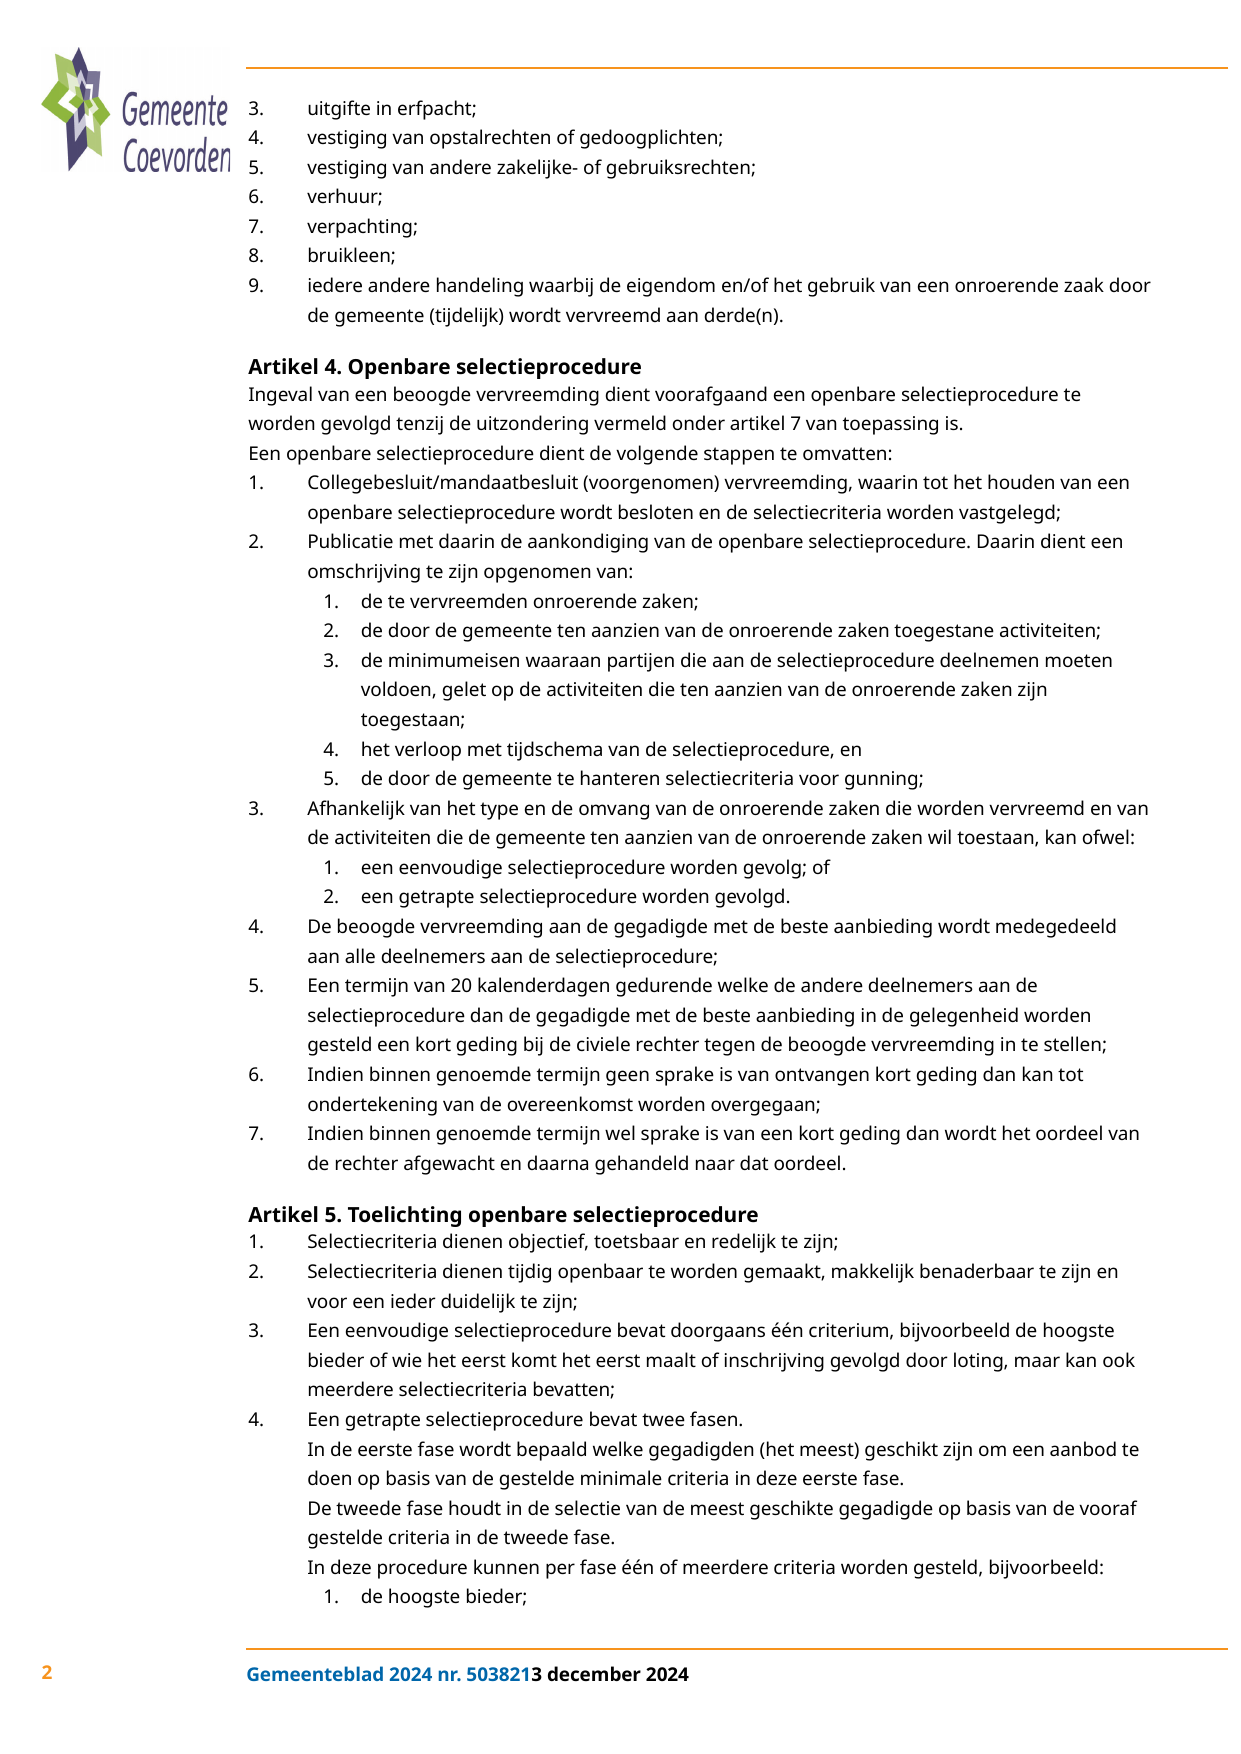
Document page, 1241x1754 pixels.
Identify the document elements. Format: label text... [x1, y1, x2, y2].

list de te vervreemden onroerende zaken; [323, 588, 1152, 613]
list Een getrapte selectieprocedure bevat twee fasen. [248, 1406, 1152, 1432]
list Een eenvoudige selectieprocedure bevat doorgaans één criterium, bijvoorbeeld de hoogste bieder of wie het eerst komt het eerst maalt of inschrijving gevolgd door loting, maar kan ook meerdere selectiecriteria bevatten; [248, 1317, 1152, 1402]
list verhuur; [248, 183, 1152, 209]
text Artikel 5. Toelichting openbare selectieprocedure [248, 1200, 1152, 1229]
list verpachting; [248, 213, 1152, 239]
text Ingeval van een beoogde vervreemding dient voorafgaand een openbare selectieprocedure te worden gevolgd tenzij de uitzondering vermeld onder artikel 7 van toepassing is. [248, 381, 1152, 436]
list het verloop met tijdschema van de selectieprocedure, en [323, 736, 1152, 761]
list De beoogde vervreemding aan de gegadigde met de beste aanbieding wordt medegedeeld aan alle deelnemers aan de selectieprocedure; [248, 913, 1152, 968]
list bruikleen; [248, 243, 1152, 268]
text Een openbare selectieprocedure dient de volgende stappen te omvatten: [248, 440, 1152, 466]
list uitgifte in erfpacht; [248, 95, 1152, 121]
picture [41, 47, 231, 172]
list Selectiecriteria dienen objectief, toetsbaar en redelijk te zijn; [248, 1229, 1152, 1254]
list de door de gemeente te hanteren selectiecriteria voor gunning; [323, 765, 1152, 791]
list Een termijn van 20 kalenderdagen gedurende welke de andere deelnemers aan de selectieprocedure dan de gegadigde met de beste aanbieding in de gelegenheid worden gesteld een kort geding bij de civiele rechter tegen de beoogde vervreemding in te stellen; [248, 972, 1152, 1057]
list Indien binnen genoemde termijn wel sprake is van een kort geding dan wordt het oordeel van de rechter afgewacht en daarna gehandeld naar dat oordeel. [248, 1120, 1152, 1176]
list Afhankelijk van het type en de omvang van de onroerende zaken die worden vervreemd en van de activiteiten die de gemeente ten aanzien van de onroerende zaken wil toestaan, kan ofwel: [248, 795, 1152, 850]
list Selectiecriteria dienen tijdig openbaar te worden gemaakt, makkelijk benaderbaar te zijn en voor een ieder duidelijk te zijn; [248, 1258, 1152, 1314]
list In de eerste fase wordt bepaald welke gegadigden (het meest) geschikt zijn om een aanbod te doen op basis van de gestelde minimale criteria in deze eerste fase. [248, 1436, 1152, 1491]
text Artikel 4. Openbare selectieprocedure [248, 352, 1152, 381]
list de door de gemeente ten aanzien van de onroerende zaken toegestane activiteiten; [323, 617, 1152, 643]
list een getrapte selectieprocedure worden gevolgd. [323, 884, 1152, 909]
list De tweede fase houdt in de selectie van de meest geschikte gegadigde op basis van de vooraf gestelde criteria in de tweede fase. [248, 1495, 1152, 1550]
list Publicatie met daarin de aankondiging van de openbare selectieprocedure. Daarin dient een omschrijving te zijn opgenomen van: [248, 529, 1152, 584]
list In deze procedure kunnen per fase één of meerdere criteria worden gesteld, bijvoorbeeld: [248, 1554, 1152, 1580]
list Indien binnen genoemde termijn geen sprake is van ontvangen kort geding dan kan tot ondertekening van de overeenkomst worden overgegaan; [248, 1061, 1152, 1116]
list iedere andere handeling waarbij de eigendom en/of het gebruik van een onroerende zaak door de gemeente (tijdelijk) wordt vervreemd aan derde(n). [248, 272, 1152, 328]
list een eenvoudige selectieprocedure worden gevolg; of [323, 854, 1152, 880]
list de hoogste bieder; [323, 1584, 1152, 1609]
list vestiging van opstalrechten of gedoogplichten; [248, 124, 1152, 150]
list de minimumeisen waaraan partijen die aan de selectieprocedure deelnemen moeten voldoen, gelet op de activiteiten die ten aanzien van de onroerende zaken zijn toegestaan; [323, 647, 1152, 732]
list Collegebesluit/mandaatbesluit (voorgenomen) vervreemding, waarin tot het houden van een openbare selectieprocedure wordt besloten en de selectiecriteria worden vastgelegd; [248, 469, 1152, 525]
list vestiging van andere zakelijke- of gebruiksrechten; [248, 154, 1152, 180]
